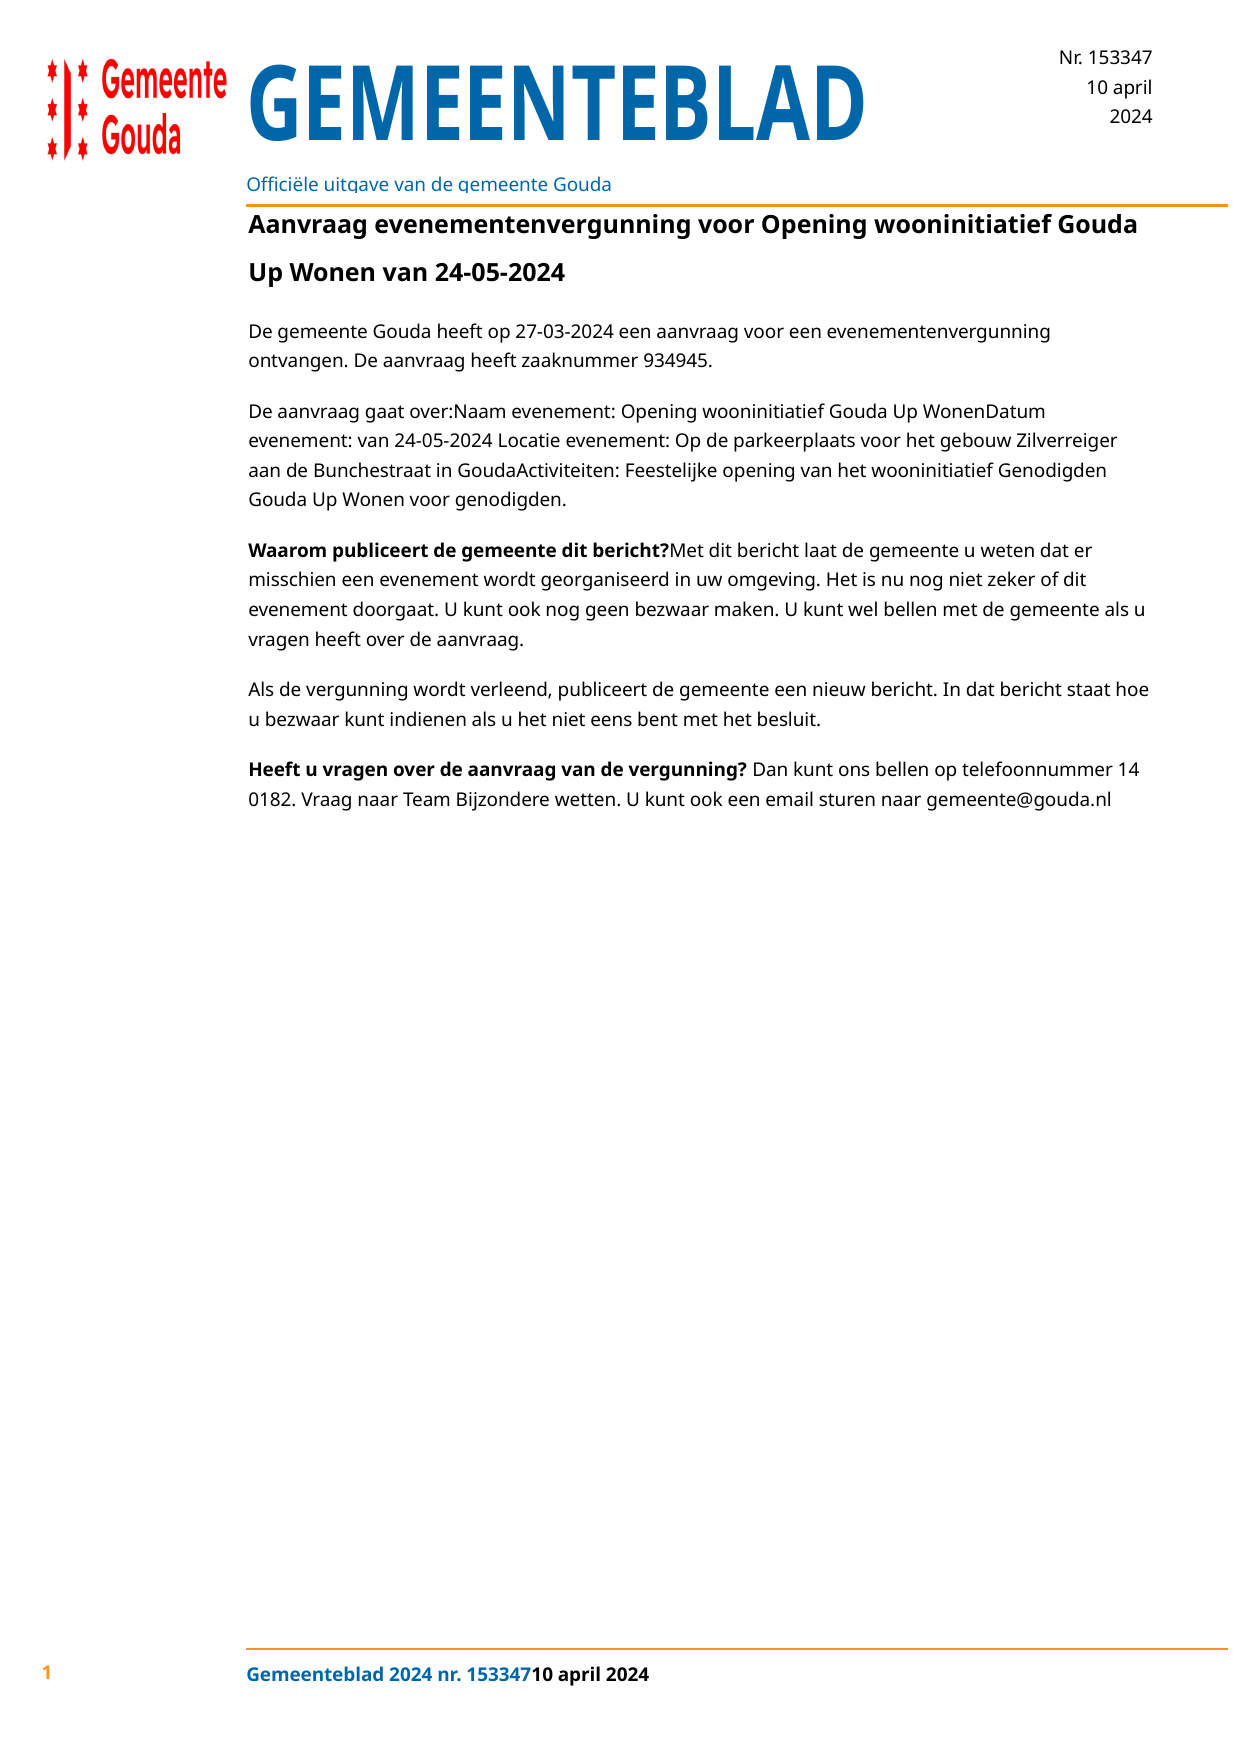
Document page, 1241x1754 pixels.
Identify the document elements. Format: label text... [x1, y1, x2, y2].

text De aanvraag gaat over:Naam evenement: Opening wooninitiatief Gouda Up WonenDatum evenement: van 24-05-2024 Locatie evenement: Op de parkeerplaats voor het gebouw Zilverreiger aan de Bunchestraat in GoudaActiviteiten: Feestelijke opening van het wooninitiatief Genodigden Gouda Up Wonen voor genodigden. [248, 398, 1152, 512]
text Aanvraag evenementenvergunning voor Opening wooninitiatief Gouda Up Wonen van 24-05-2024 [248, 207, 1152, 288]
text Heeft u vragen over de aanvraag van de vergunning? Dan kunt ons bellen op telefoonnummer 14 0182. Vraag naar Team Bijzondere wetten. U kunt ook een email sturen naar gemeente@gouda.nl [248, 756, 1152, 812]
picture [41, 47, 231, 172]
text Waarom publiceert de gemeente dit bericht?Met dit bericht laat de gemeente u weten dat er misschien een evenement wordt georganiseerd in uw omgeving. Het is nu nog niet zeker of dit evenement doorgaat. U kunt ook nog geen bezwaar maken. U kunt wel bellen met de gemeente als u vragen heeft over de aanvraag. [248, 537, 1152, 652]
text Als de vergunning wordt verleend, publiceert de gemeente een nieuw bericht. In dat bericht staat hoe u bezwaar kunt indienen als u het niet eens bent met het besluit. [248, 676, 1152, 732]
text De gemeente Gouda heeft op 27-03-2024 een aanvraag voor een evenementenvergunning ontvangen. De aanvraag heeft zaaknummer 934945. [248, 318, 1152, 373]
